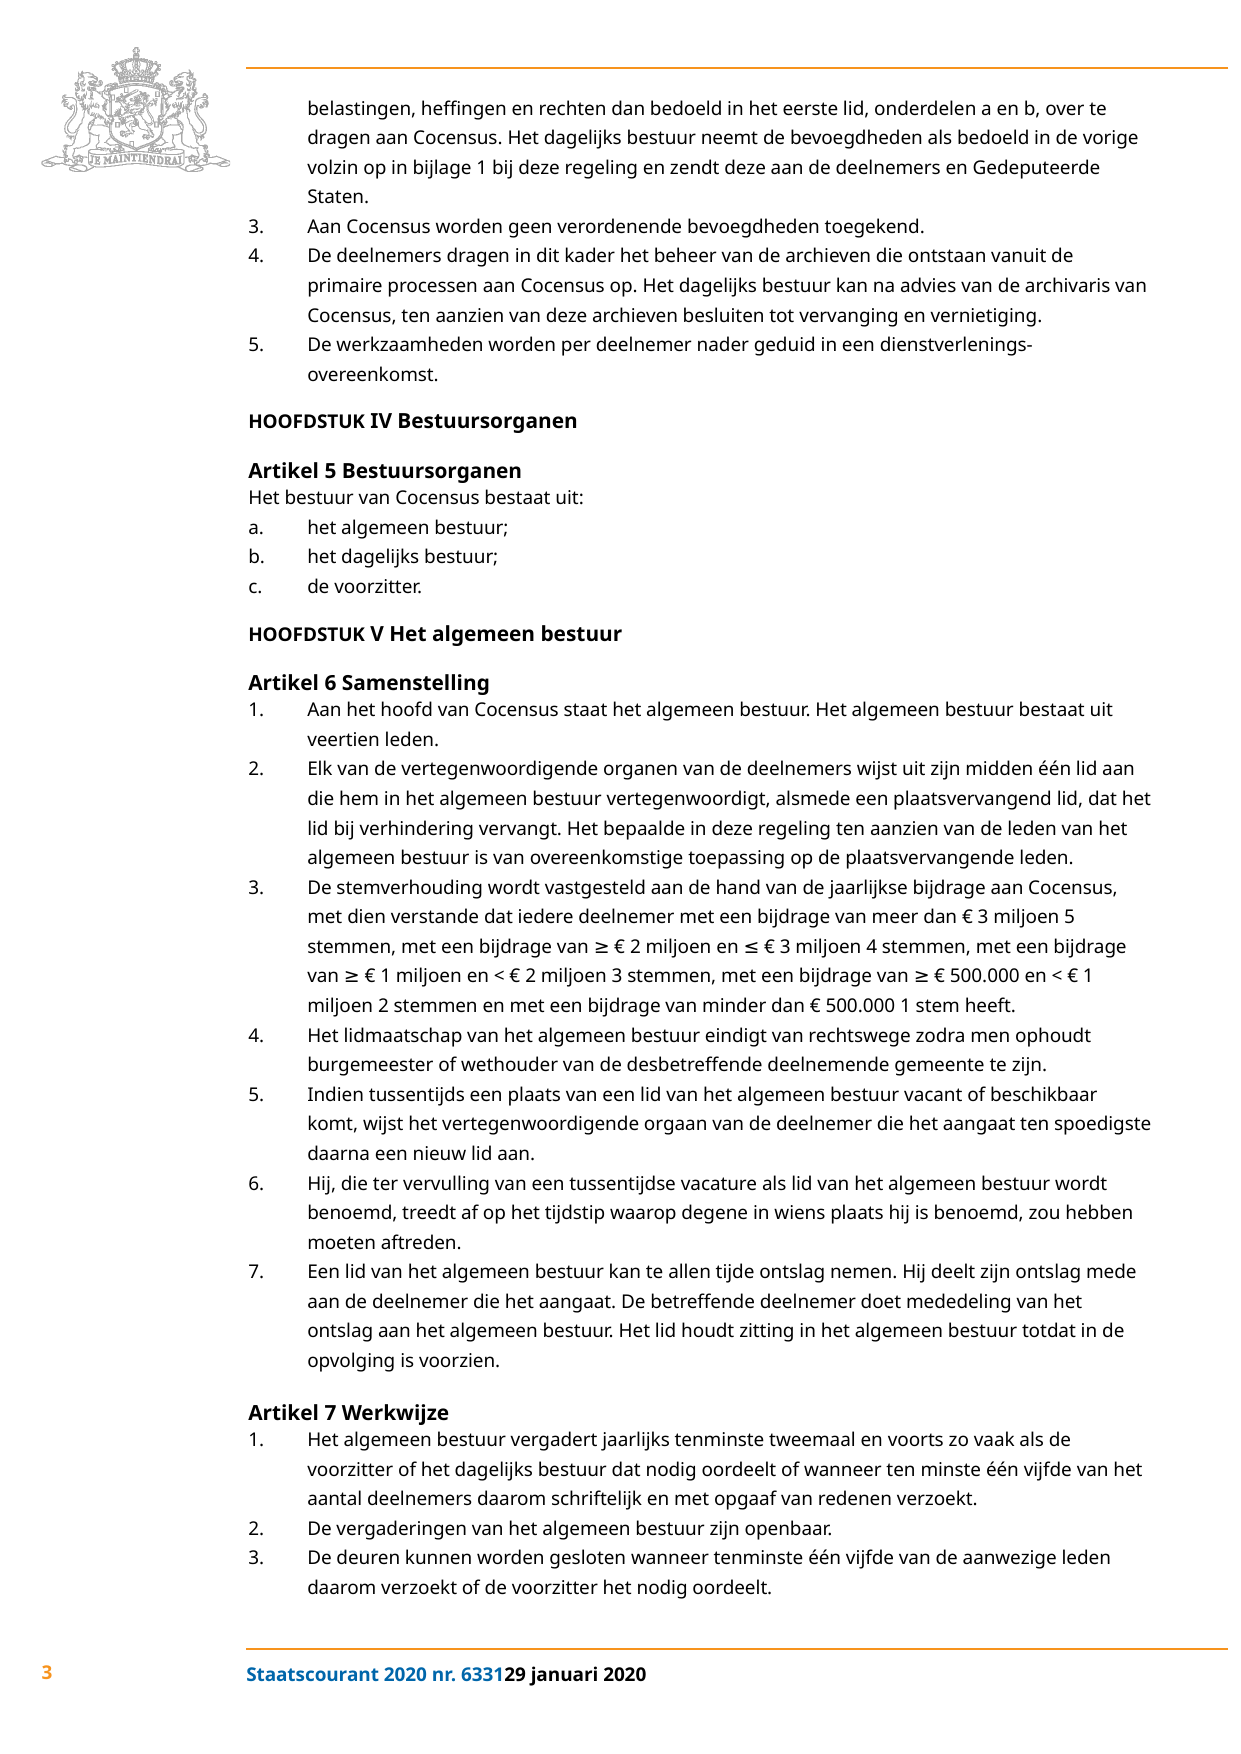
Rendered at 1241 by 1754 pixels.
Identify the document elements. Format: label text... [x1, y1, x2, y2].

text HOOFDSTUK V Het algemeen bestuur [248, 619, 1152, 647]
text Het bestuur van Cocensus bestaat uit: [248, 484, 1152, 510]
text Artikel 5 Bestuursorganen [248, 456, 1152, 484]
list Aan Cocensus worden geen verordenende bevoegdheden toegekend. [248, 213, 1152, 239]
text Artikel 6 Samenstelling [248, 668, 1152, 696]
list belastingen, heffingen en rechten dan bedoeld in het eerste lid, onderdelen a en b, over te dragen aan Cocensus. Het dagelijks bestuur neemt de bevoegdheden als bedoeld in de vorige volzin op in bijlage 1 bij deze regeling en zendt deze aan de deelnemers en Gedeputeerde Staten. [248, 95, 1152, 209]
list Aan het hoofd van Cocensus staat het algemeen bestuur. Het algemeen bestuur bestaat uit veertien leden. [248, 696, 1152, 752]
list Het algemeen bestuur vergadert jaarlijks tenminste tweemaal en voorts zo vaak als de voorzitter of het dagelijks bestuur dat nodig oordeelt of wanneer ten minste één vijfde van het aantal deelnemers daarom schriftelijk en met opgaaf van redenen verzoekt. [248, 1426, 1152, 1511]
list De vergaderingen van het algemeen bestuur zijn openbaar. [248, 1515, 1152, 1541]
list De deuren kunnen worden gesloten wanneer tenminste één vijfde van de aanwezige leden daarom verzoekt of de voorzitter het nodig oordeelt. [248, 1544, 1152, 1600]
list Indien tussentijds een plaats van een lid van het algemeen bestuur vacant of beschikbaar komt, wijst het vertegenwoordigende orgaan van de deelnemer die het aangaat ten spoedigste daarna een nieuw lid aan. [248, 1081, 1152, 1166]
list het algemeen bestuur; [248, 514, 1152, 540]
list De deelnemers dragen in dit kader het beheer van de archieven die ontstaan vanuit de primaire processen aan Cocensus op. Het dagelijks bestuur kan na advies van de archivaris van Cocensus, ten aanzien van deze archieven besluiten tot vervanging en vernietiging. [248, 243, 1152, 328]
list Het lidmaatschap van het algemeen bestuur eindigt van rechtswege zodra men ophoudt burgemeester of wethouder van de desbetreffende deelnemende gemeente te zijn. [248, 1022, 1152, 1077]
list Hij, die ter vervulling van een tussentijdse vacature als lid van het algemeen bestuur wordt benoemd, treedt af op het tijdstip waarop degene in wiens plaats hij is benoemd, zou hebben moeten aftreden. [248, 1170, 1152, 1255]
list de voorzitter. [248, 573, 1152, 599]
list Een lid van het algemeen bestuur kan te allen tijde ontslag nemen. Hij deelt zijn ontslag mede aan de deelnemer die het aangaat. De betreffende deelnemer doet mededeling van het ontslag aan het algemeen bestuur. Het lid houdt zitting in het algemeen bestuur totdat in de opvolging is voorzien. [248, 1258, 1152, 1373]
text Artikel 7 Werkwijze [248, 1398, 1152, 1426]
list het dagelijks bestuur; [248, 543, 1152, 569]
list De stemverhouding wordt vastgesteld aan de hand van de jaarlijkse bijdrage aan Cocensus, met dien verstande dat iedere deelnemer met een bijdrage van meer dan € 3 miljoen 5 stemmen, met een bijdrage van ≥ € 2 miljoen en ≤ € 3 miljoen 4 stemmen, met een bijdrage van ≥ € 1 miljoen en < € 2 miljoen 3 stemmen, met een bijdrage van ≥ € 500.000 en < € 1 miljoen 2 stemmen en met een bijdrage van minder dan € 500.000 1 stem heeft. [248, 874, 1152, 1018]
list De werkzaamheden worden per deelnemer nader geduid in een dienstverlenings-overeenkomst. [248, 331, 1152, 387]
list Elk van de vertegenwoordigende organen van de deelnemers wijst uit zijn midden één lid aan die hem in het algemeen bestuur vertegenwoordigt, alsmede een plaatsvervangend lid, dat het lid bij verhindering vervangt. Het bepaalde in deze regeling ten aanzien van de leden van het algemeen bestuur is van overeenkomstige toepassing op de plaatsvervangende leden. [248, 756, 1152, 870]
picture [41, 47, 231, 172]
text HOOFDSTUK IV Bestuursorganen [248, 407, 1152, 435]
